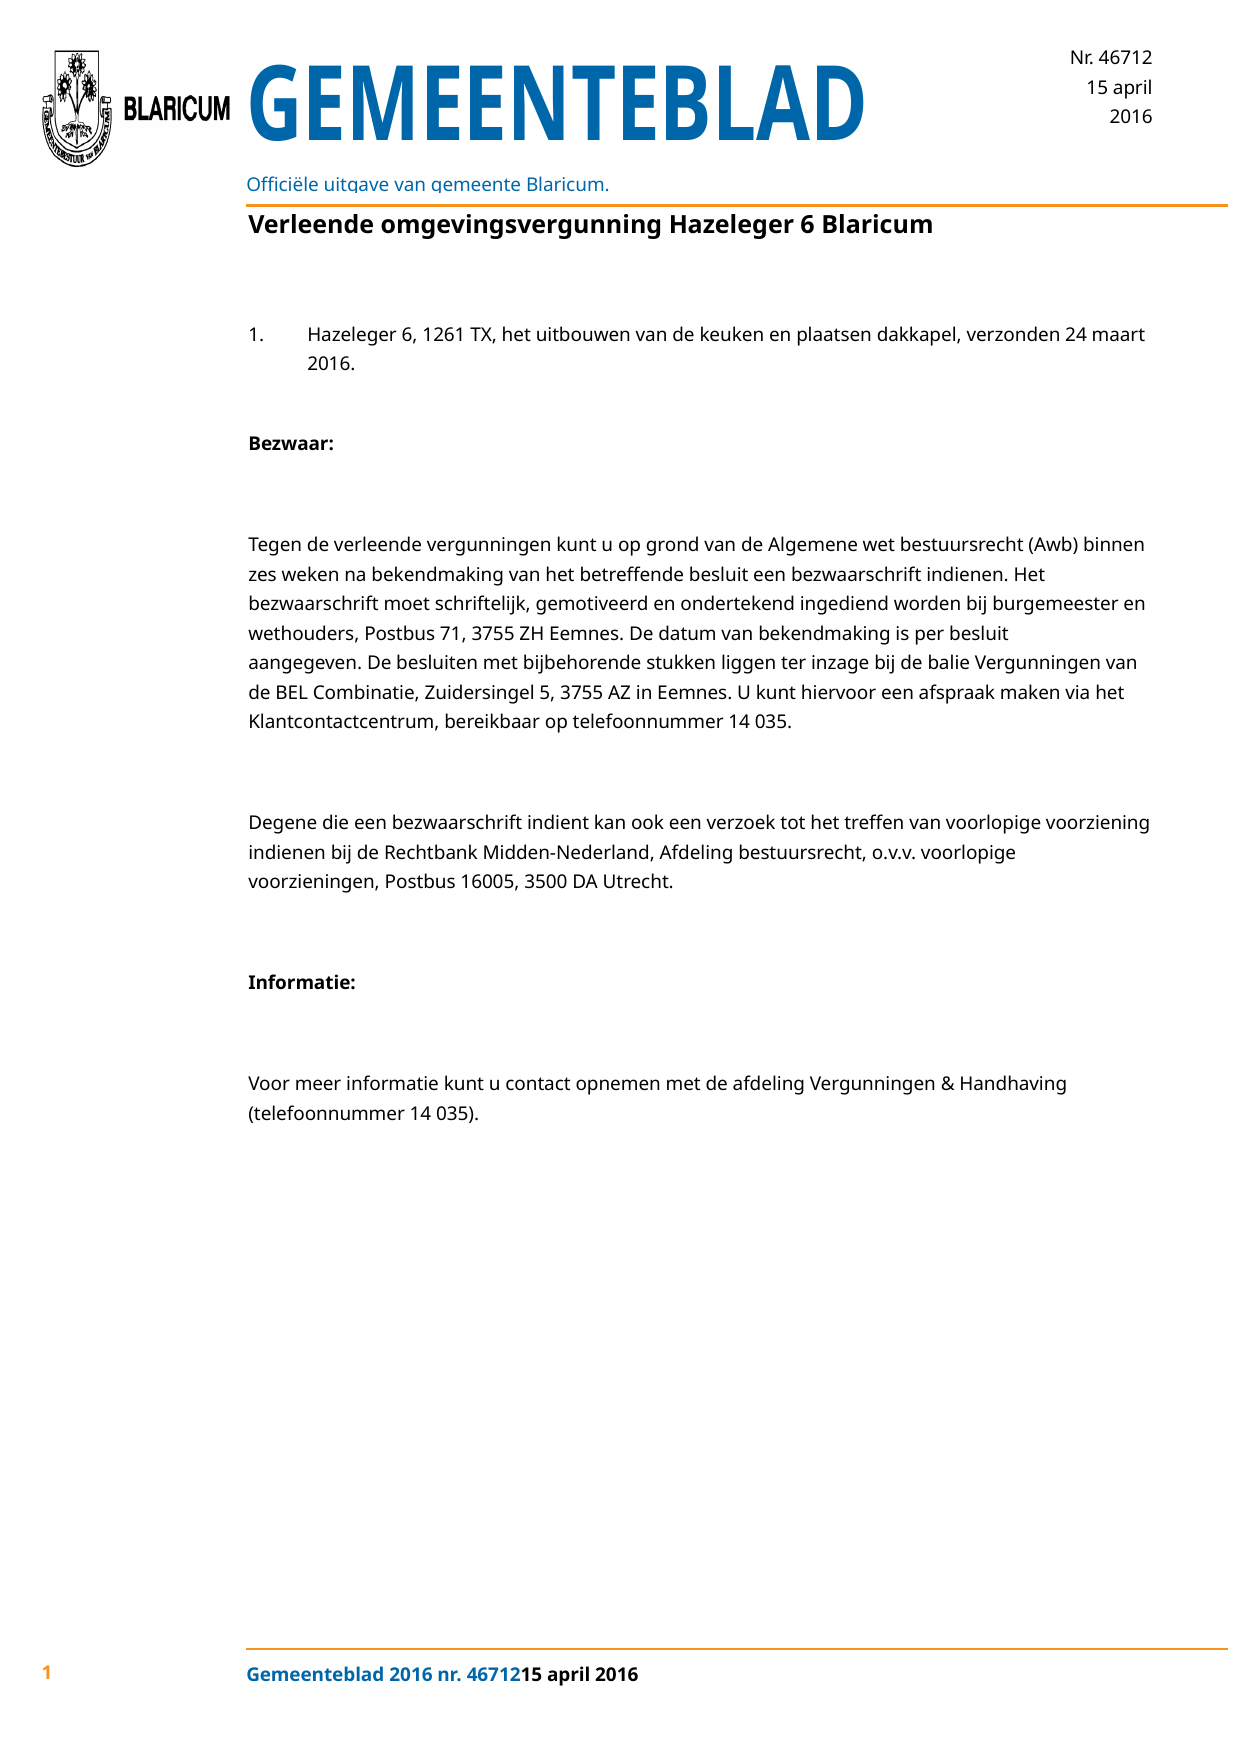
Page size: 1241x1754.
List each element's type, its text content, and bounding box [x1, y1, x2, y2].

list Hazeleger 6, 1261 TX, het uitbouwen van de keuken en plaatsen dakkapel, verzonden 24 maart 2016. [248, 321, 1152, 376]
text Tegen de verleende vergunningen kunt u op grond van de Algemene wet bestuursrecht (Awb) binnen zes weken na bekendmaking van het betreffende besluit een bezwaarschrift indienen. Het bezwaarschrift moet schriftelijk, gemotiveerd en ondertekend ingediend worden bij burgemeester en wethouders, Postbus 71, 3755 ZH Eemnes. De datum van bekendmaking is per besluit aangegeven. De besluiten met bijbehorende stukken liggen ter inzage bij de balie Vergunningen van de BEL Combinatie, Zuidersingel 5, 3755 AZ in Eemnes. U kunt hiervoor een afspraak maken via het Klantcontactcentrum, bereikbaar op telefoonnummer 14 035. [248, 531, 1152, 734]
text Degene die een bezwaarschrift indient kan ook een verzoek tot het treffen van voorlopige voorziening indienen bij de Rechtbank Midden-Nederland, Afdeling bestuursrecht, o.v.v. voorlopige voorzieningen, Postbus 16005, 3500 DA Utrecht. [248, 809, 1152, 894]
text Voor meer informatie kunt u contact opnemen met de afdeling Vergunningen & Handhaving (telefoonnummer 14 035). [248, 1070, 1152, 1126]
text Informatie: [248, 969, 1152, 995]
text Bezwaar: [248, 430, 1152, 456]
picture [41, 47, 231, 172]
text Verleende omgevingsvergunning Hazeleger 6 Blaricum [248, 207, 1152, 241]
